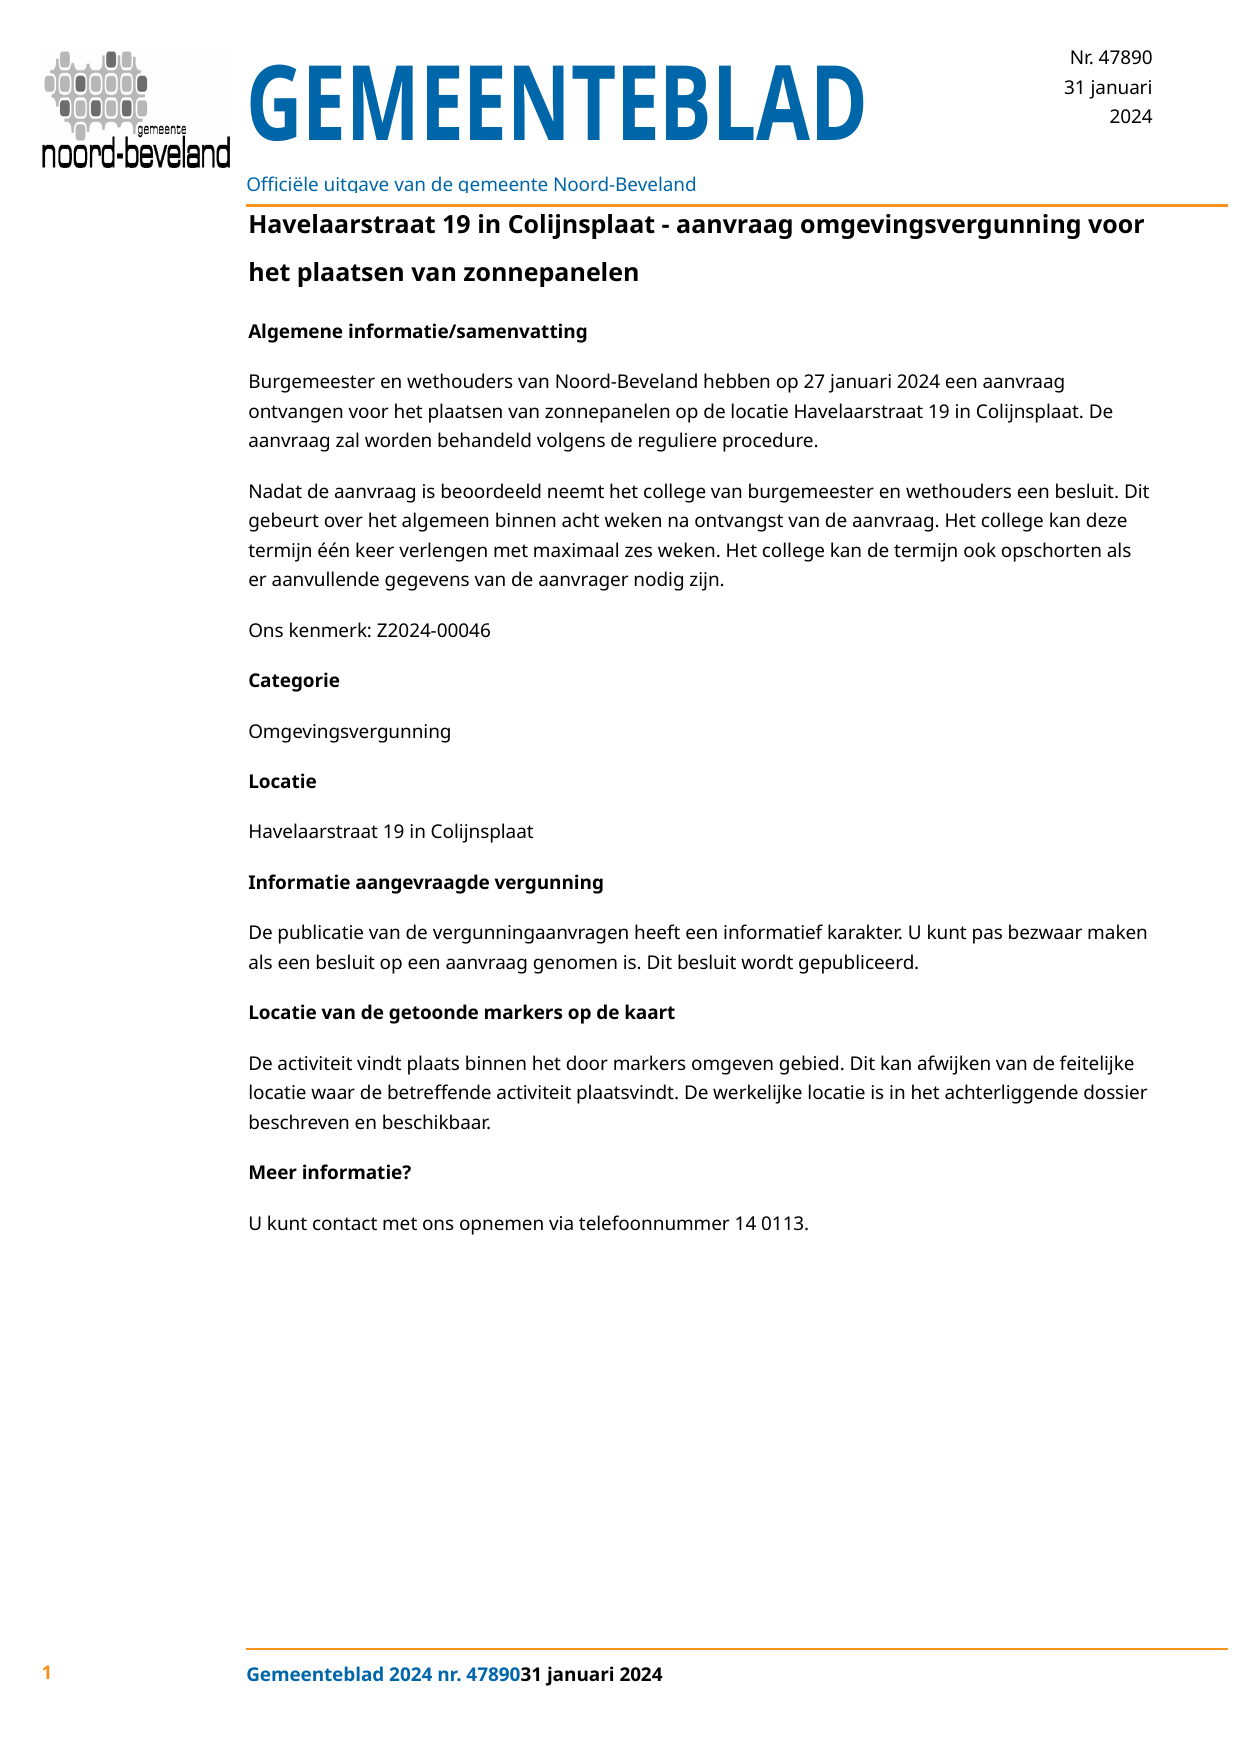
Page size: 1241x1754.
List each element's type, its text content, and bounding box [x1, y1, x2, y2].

text Havelaarstraat 19 in Colijnsplaat - aanvraag omgevingsvergunning voor het plaatsen van zonnepanelen [248, 207, 1152, 288]
text Omgevingsvergunning [248, 718, 1152, 744]
text Informatie aangevraagde vergunning [248, 869, 1152, 895]
text Algemene informatie/samenvatting [248, 318, 1152, 344]
text Locatie [248, 768, 1152, 794]
text De publicatie van de vergunningaanvragen heeft een informatief karakter. U kunt pas bezwaar maken als een besluit op een aanvraag genomen is. Dit besluit wordt gepubliceerd. [248, 919, 1152, 975]
text Nadat de aanvraag is beoordeeld neemt het college van burgemeester en wethouders een besluit. Dit gebeurt over het algemeen binnen acht weken na ontvangst van de aanvraag. Het college kan deze termijn één keer verlengen met maximaal zes weken. Het college kan de termijn ook opschorten als er aanvullende gegevens van de aanvrager nodig zijn. [248, 478, 1152, 592]
text Havelaarstraat 19 in Colijnsplaat [248, 819, 1152, 844]
picture [41, 47, 231, 172]
text Burgemeester en wethouders van Noord-Beveland hebben op 27 januari 2024 een aanvraag ontvangen voor het plaatsen van zonnepanelen op de locatie Havelaarstraat 19 in Colijnsplaat. De aanvraag zal worden behandeld volgens de reguliere procedure. [248, 368, 1152, 453]
text Meer informatie? [248, 1159, 1152, 1185]
text U kunt contact met ons opnemen via telefoonnummer 14 0113. [248, 1210, 1152, 1236]
text Locatie van de getoonde markers op de kaart [248, 999, 1152, 1025]
text Categorie [248, 667, 1152, 693]
text Ons kenmerk: Z2024-00046 [248, 617, 1152, 643]
text De activiteit vindt plaats binnen het door markers omgeven gebied. Dit kan afwijken van de feitelijke locatie waar de betreffende activiteit plaatsvindt. De werkelijke locatie is in het achterliggende dossier beschreven en beschikbaar. [248, 1050, 1152, 1135]
